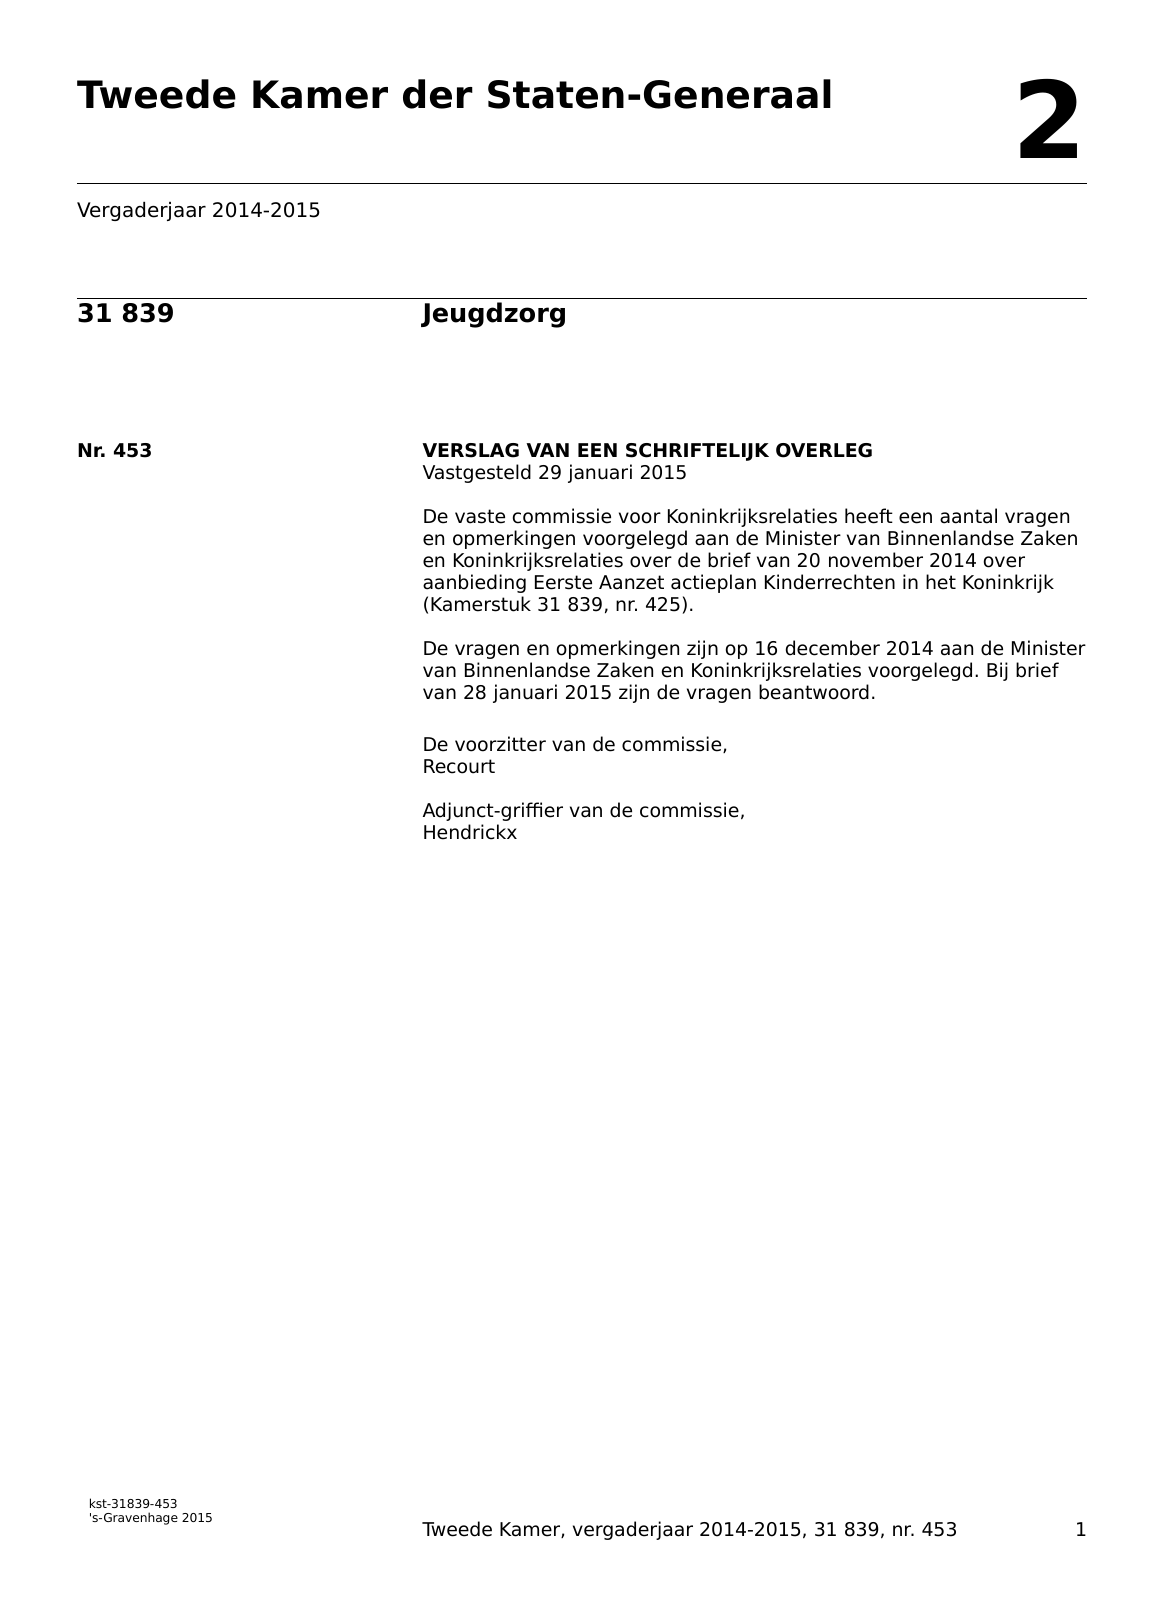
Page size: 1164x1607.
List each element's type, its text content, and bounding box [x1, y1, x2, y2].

table_header Tweede Kamer der Staten-Generaal [77, 59, 886, 183]
text De vragen en opmerkingen zijn op 16 december 2014 aan de Minister van Binnenlandse Zaken en Koninkrijksrelaties voorgelegd. Bij brief van 28 januari 2015 zijn de vragen beantwoord. [422, 638, 1087, 704]
text Vastgesteld 29 januari 2015 [422, 462, 1087, 484]
text kst-31839-453 [88, 1497, 323, 1511]
text Adjunct-griffier van de commissie, Hendrickx [422, 800, 1087, 844]
text De voorzitter van de commissie, Recourt [422, 734, 1087, 778]
subtitle Nr. 453 VERSLAG VAN EEN SCHRIFTELIJK OVERLEG [77, 440, 1087, 462]
table_header 2 [886, 59, 1087, 183]
text 's-Gravenhage 2015 [88, 1511, 323, 1525]
table_cell Vergaderjaar 2014-2015 [77, 184, 1087, 298]
text De vaste commissie voor Koninkrijksrelaties heeft een aantal vragen en opmerkingen voorgelegd aan de Minister van Binnenlandse Zaken en Koninkrijksrelaties over de brief van 20 november 2014 over aanbieding Eerste Aanzet actieplan Kinderrechten in het Koninkrijk (Kamerstuk 31 839, nr. 425). [422, 506, 1087, 616]
subtitle 31 839 Jeugdzorg [77, 299, 1087, 329]
